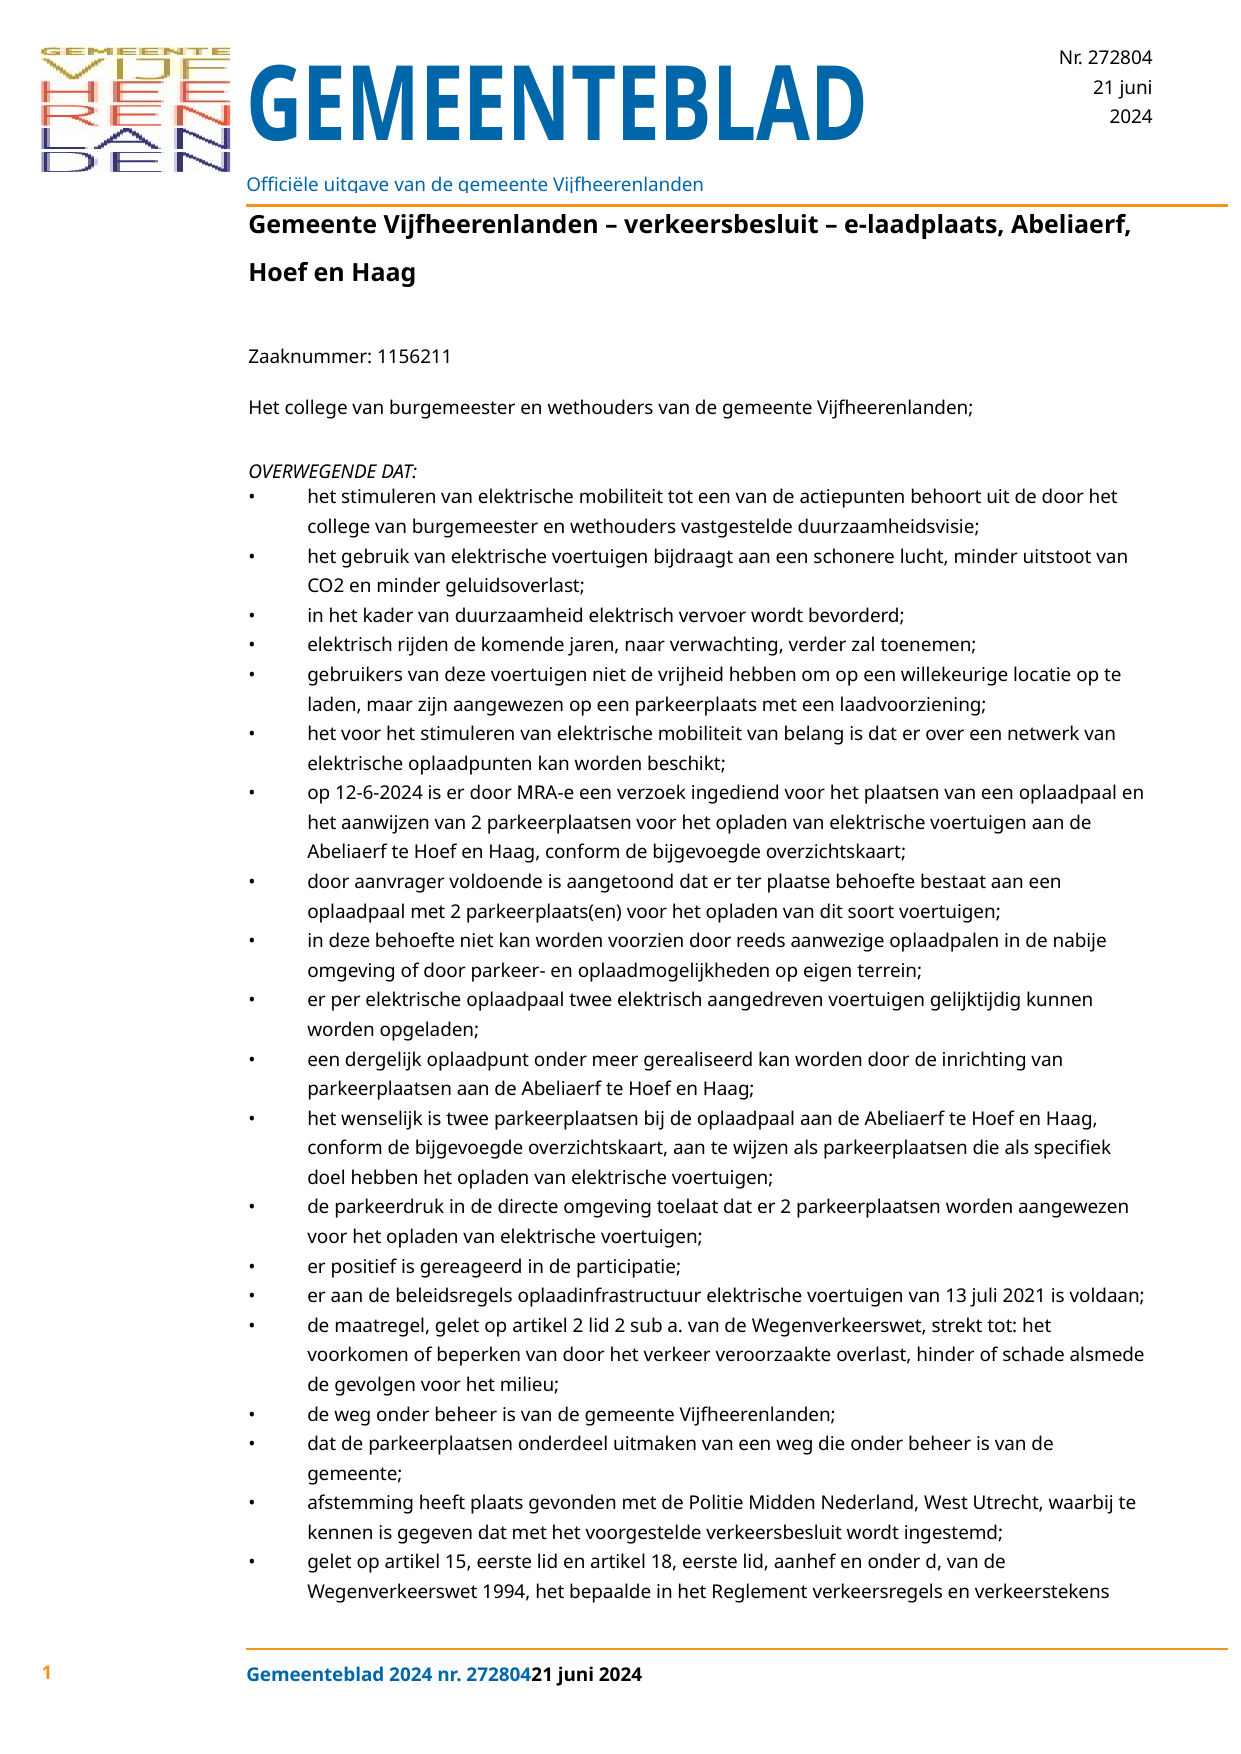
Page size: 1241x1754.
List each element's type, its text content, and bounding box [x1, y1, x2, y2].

list het stimuleren van elektrische mobiliteit tot een van de actiepunten behoort uit de door het college van burgemeester en wethouders vastgestelde duurzaamheidsvisie; [248, 484, 1152, 539]
list op 12-6-2024 is er door MRA-e een verzoek ingediend voor het plaatsen van een oplaadpaal en het aanwijzen van 2 parkeerplaatsen voor het opladen van elektrische voertuigen aan de Abeliaerf te Hoef en Haag, conform de bijgevoegde overzichtskaart; [248, 779, 1152, 864]
list de weg onder beheer is van de gemeente Vijfheerenlanden; [248, 1401, 1152, 1427]
text Het college van burgemeester en wethouders van de gemeente Vijfheerenlanden; [248, 394, 1152, 420]
list de parkeerdruk in de directe omgeving toelaat dat er 2 parkeerplaatsen worden aangewezen voor het opladen van elektrische voertuigen; [248, 1194, 1152, 1249]
list in het kader van duurzaamheid elektrisch vervoer wordt bevorderd; [248, 602, 1152, 628]
list er positief is gereageerd in de participatie; [248, 1253, 1152, 1279]
list het voor het stimuleren van elektrische mobiliteit van belang is dat er over een netwerk van elektrische oplaadpunten kan worden beschikt; [248, 720, 1152, 776]
text OVERWEGENDE DAT: [248, 458, 1152, 484]
picture [41, 47, 231, 172]
text Gemeente Vijfheerenlanden – verkeersbesluit – e-laadplaats, Abeliaerf, Hoef en Haag [248, 207, 1152, 288]
list er per elektrische oplaadpaal twee elektrisch aangedreven voertuigen gelijktijdig kunnen worden opgeladen; [248, 987, 1152, 1042]
list elektrisch rijden de komende jaren, naar verwachting, verder zal toenemen; [248, 632, 1152, 657]
list afstemming heeft plaats gevonden met de Politie Midden Nederland, West Utrecht, waarbij te kennen is gegeven dat met het voorgestelde verkeersbesluit wordt ingestemd; [248, 1489, 1152, 1545]
text Zaaknummer: 1156211 [248, 344, 1152, 369]
list het gebruik van elektrische voertuigen bijdraagt aan een schonere lucht, minder uitstoot van CO2 en minder geluidsoverlast; [248, 543, 1152, 598]
list het wenselijk is twee parkeerplaatsen bij de oplaadpaal aan de Abeliaerf te Hoef en Haag, conform de bijgevoegde overzichtskaart, aan te wijzen als parkeerplaatsen die als specifiek doel hebben het opladen van elektrische voertuigen; [248, 1105, 1152, 1190]
list een dergelijk oplaadpunt onder meer gerealiseerd kan worden door de inrichting van parkeerplaatsen aan de Abeliaerf te Hoef en Haag; [248, 1046, 1152, 1101]
list er aan de beleidsregels oplaadinfrastructuur elektrische voertuigen van 13 juli 2021 is voldaan; [248, 1282, 1152, 1308]
list door aanvrager voldoende is aangetoond dat er ter plaatse behoefte bestaat aan een oplaadpaal met 2 parkeerplaats(en) voor het opladen van dit soort voertuigen; [248, 868, 1152, 924]
list in deze behoefte niet kan worden voorzien door reeds aanwezige oplaadpalen in de nabije omgeving of door parkeer- en oplaadmogelijkheden op eigen terrein; [248, 927, 1152, 983]
list gelet op artikel 15, eerste lid en artikel 18, eerste lid, aanhef en onder d, van de Wegenverkeerswet 1994, het bepaalde in het Reglement verkeersregels en verkeerstekens [248, 1549, 1152, 1604]
list gebruikers van deze voertuigen niet de vrijheid hebben om op een willekeurige locatie op te laden, maar zijn aangewezen op een parkeerplaats met een laadvoorziening; [248, 661, 1152, 717]
list de maatregel, gelet op artikel 2 lid 2 sub a. van de Wegenverkeerswet, strekt tot: het voorkomen of beperken van door het verkeer veroorzaakte overlast, hinder of schade alsmede de gevolgen voor het milieu; [248, 1312, 1152, 1397]
list dat de parkeerplaatsen onderdeel uitmaken van een weg die onder beheer is van de gemeente; [248, 1430, 1152, 1486]
